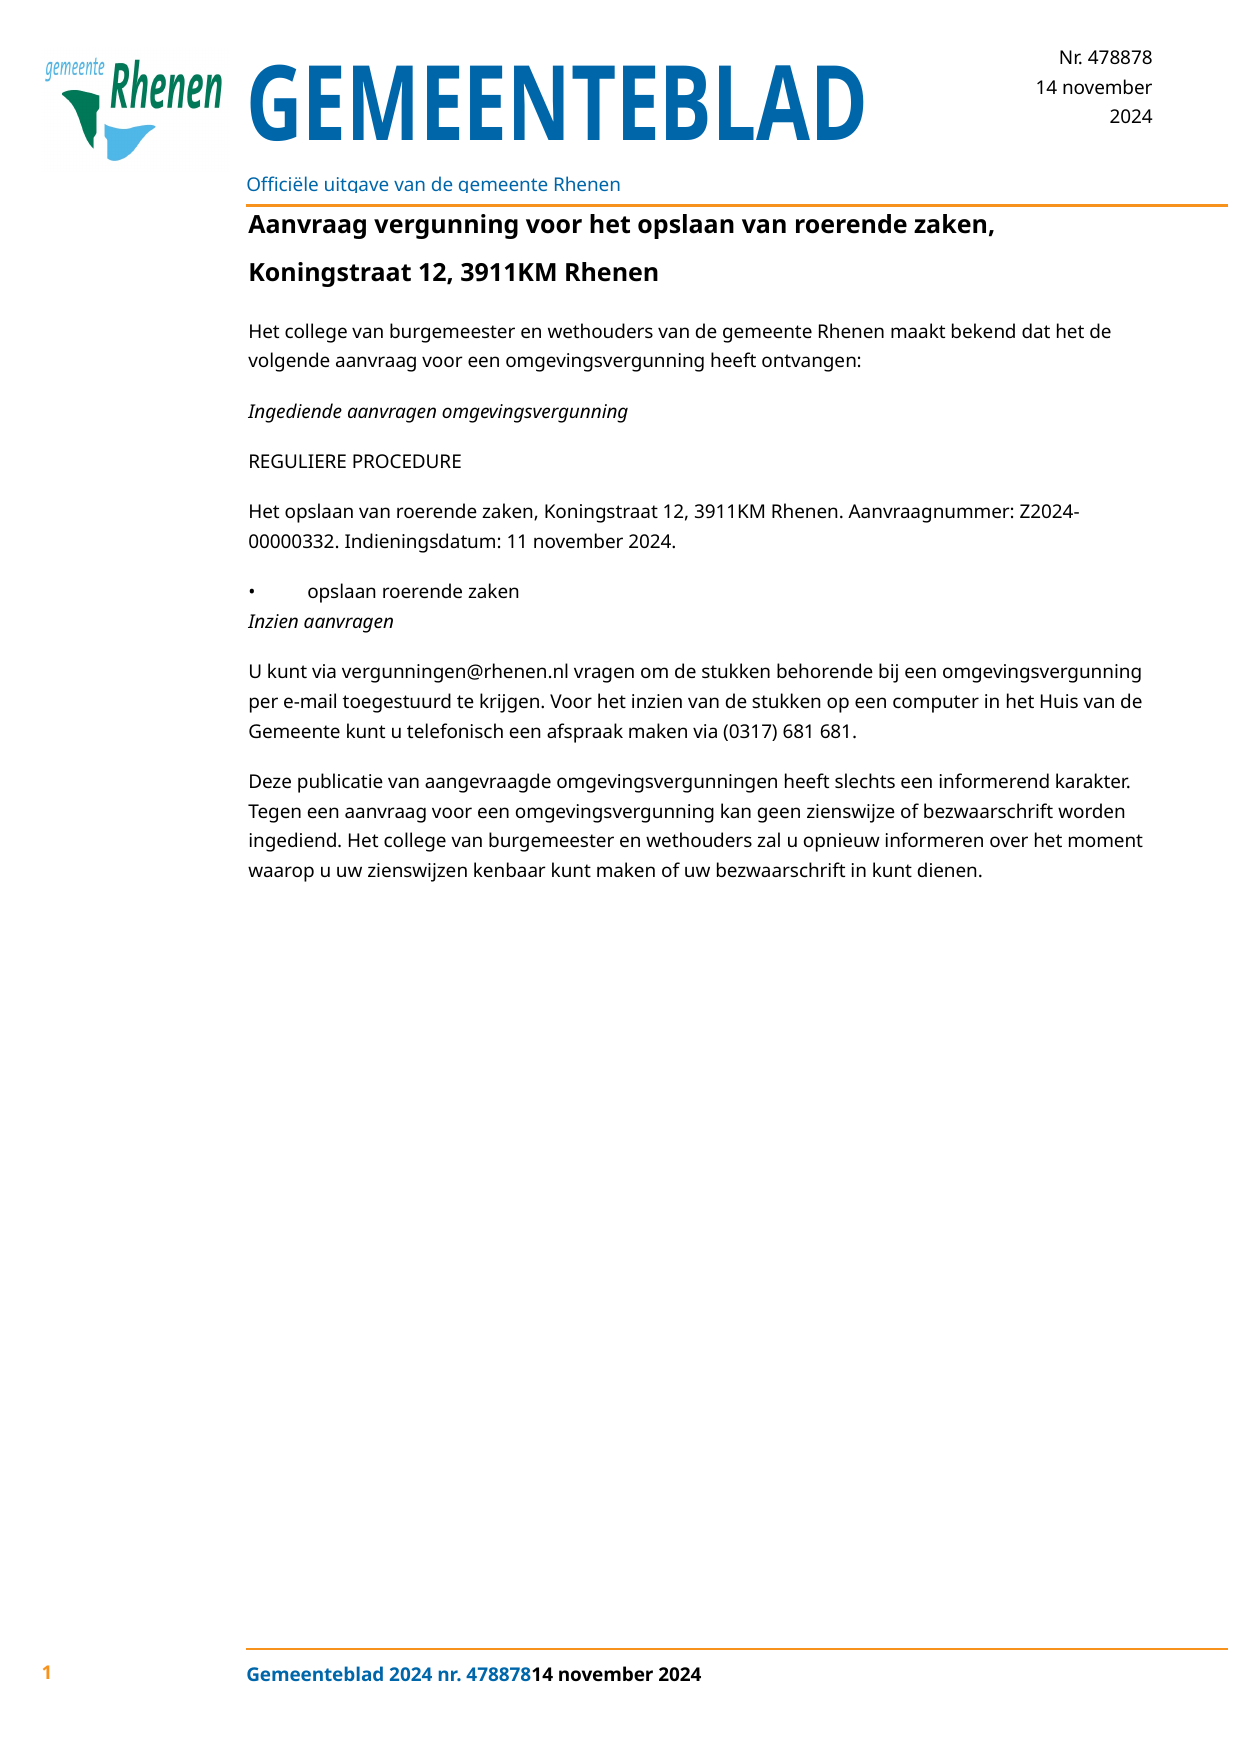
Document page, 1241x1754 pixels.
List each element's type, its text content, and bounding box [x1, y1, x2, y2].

text Aanvraag vergunning voor het opslaan van roerende zaken, Koningstraat 12, 3911KM Rhenen [248, 207, 1152, 288]
text Het opslaan van roerende zaken, Koningstraat 12, 3911KM Rhenen. Aanvraagnummer: Z2024-00000332. Indieningsdatum: 11 november 2024. [248, 499, 1152, 554]
list opslaan roerende zaken [248, 579, 1152, 604]
text Ingediende aanvragen omgevingsvergunning [248, 398, 1152, 424]
text Deze publicatie van aangevraagde omgevingsvergunningen heeft slechts een informerend karakter. Tegen een aanvraag voor een omgevingsvergunning kan geen zienswijze of bezwaarschrift worden ingediend. Het college van burgemeester en wethouders zal u opnieuw informeren over het moment waarop u uw zienswijzen kenbaar kunt maken of uw bezwaarschrift in kunt dienen. [248, 768, 1152, 883]
text REGULIERE PROCEDURE [248, 448, 1152, 474]
text Het college van burgemeester en wethouders van de gemeente Rhenen maakt bekend dat het de volgende aanvraag voor een omgevingsvergunning heeft ontvangen: [248, 318, 1152, 373]
picture [41, 47, 231, 172]
text U kunt via vergunningen@rhenen.nl vragen om de stukken behorende bij een omgevingsvergunning per e-mail toegestuurd te krijgen. Voor het inzien van de stukken op een computer in het Huis van de Gemeente kunt u telefonisch een afspraak maken via (0317) 681 681. [248, 659, 1152, 744]
text Inzien aanvragen [248, 608, 1152, 634]
